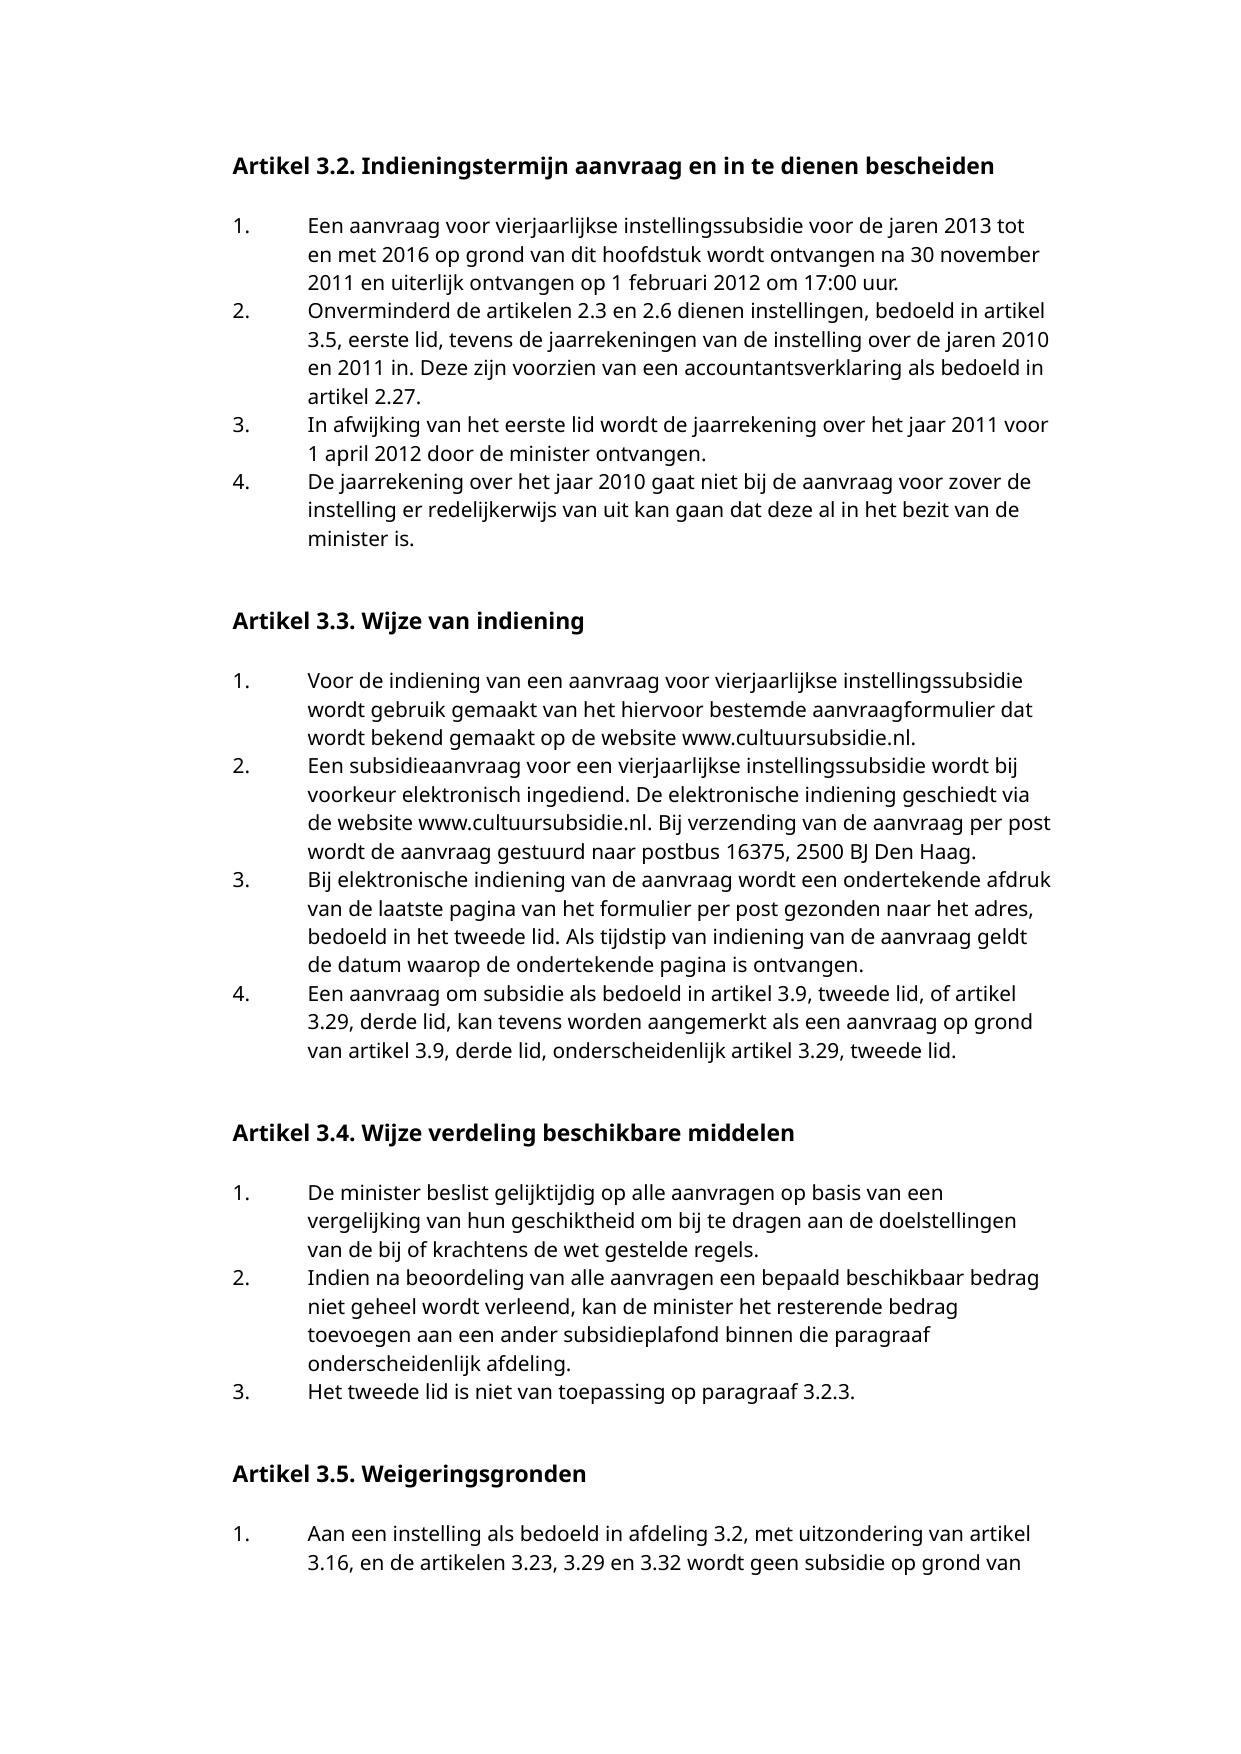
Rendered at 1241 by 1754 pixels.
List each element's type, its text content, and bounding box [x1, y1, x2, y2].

list In afwijking van het eerste lid wordt de jaarrekening over het jaar 2011 voor 1 april 2012 door de minister ontvangen. [232, 410, 1053, 467]
list Aan een instelling als bedoeld in afdeling 3.2, met uitzondering van artikel 3.16, en de artikelen 3.23, 3.29 en 3.32 wordt geen subsidie op grond van [232, 1519, 1053, 1576]
subtitle Artikel 3.2. Indieningstermijn aanvraag en in te dienen bescheiden [232, 150, 1053, 181]
list De minister beslist gelijktijdig op alle aanvragen op basis van een vergelijking van hun geschiktheid om bij te dragen aan de doelstellingen van de bij of krachtens de wet gestelde regels. [232, 1178, 1053, 1263]
list Onverminderd de artikelen 2.3 en 2.6 dienen instellingen, bedoeld in artikel 3.5, eerste lid, tevens de jaarrekeningen van de instelling over de jaren 2010 en 2011 in. Deze zijn voorzien van een accountantsverklaring als bedoeld in artikel 2.27. [232, 297, 1053, 410]
subtitle Artikel 3.4. Wijze verdeling beschikbare middelen [232, 1117, 1053, 1148]
subtitle Artikel 3.3. Wijze van indiening [232, 605, 1053, 636]
list Voor de indiening van een aanvraag voor vierjaarlijkse instellingssubsidie wordt gebruik gemaakt van het hiervoor bestemde aanvraagformulier dat wordt bekend gemaakt op de website www.cultuursubsidie.nl. [232, 666, 1053, 752]
subtitle Artikel 3.5. Weigeringsgronden [232, 1458, 1053, 1489]
list Indien na beoordeling van alle aanvragen een bepaald beschikbaar bedrag niet geheel wordt verleend, kan de minister het resterende bedrag toevoegen aan een ander subsidieplafond binnen die paragraaf onderscheidenlijk afdeling. [232, 1263, 1053, 1377]
list Het tweede lid is niet van toepassing op paragraaf 3.2.3. [232, 1377, 1053, 1406]
list Bij elektronische indiening van de aanvraag wordt een ondertekende afdruk van de laatste pagina van het formulier per post gezonden naar het adres, bedoeld in het tweede lid. Als tijdstip van indiening van de aanvraag geldt de datum waarop de ondertekende pagina is ontvangen. [232, 865, 1053, 979]
list De jaarrekening over het jaar 2010 gaat niet bij de aanvraag voor zover de instelling er redelijkerwijs van uit kan gaan dat deze al in het bezit van de minister is. [232, 467, 1053, 552]
list Een aanvraag om subsidie als bedoeld in artikel 3.9, tweede lid, of artikel 3.29, derde lid, kan tevens worden aangemerkt als een aanvraag op grond van artikel 3.9, derde lid, onderscheidenlijk artikel 3.29, tweede lid. [232, 979, 1053, 1064]
list Een subsidieaanvraag voor een vierjaarlijkse instellingssubsidie wordt bij voorkeur elektronisch ingediend. De elektronische indiening geschiedt via de website www.cultuursubsidie.nl. Bij verzending van de aanvraag per post wordt de aanvraag gestuurd naar postbus 16375, 2500 BJ Den Haag. [232, 752, 1053, 865]
list Een aanvraag voor vierjaarlijkse instellingssubsidie voor de jaren 2013 tot en met 2016 op grond van dit hoofdstuk wordt ontvangen na 30 november 2011 en uiterlijk ontvangen op 1 februari 2012 om 17:00 uur. [232, 211, 1053, 297]
